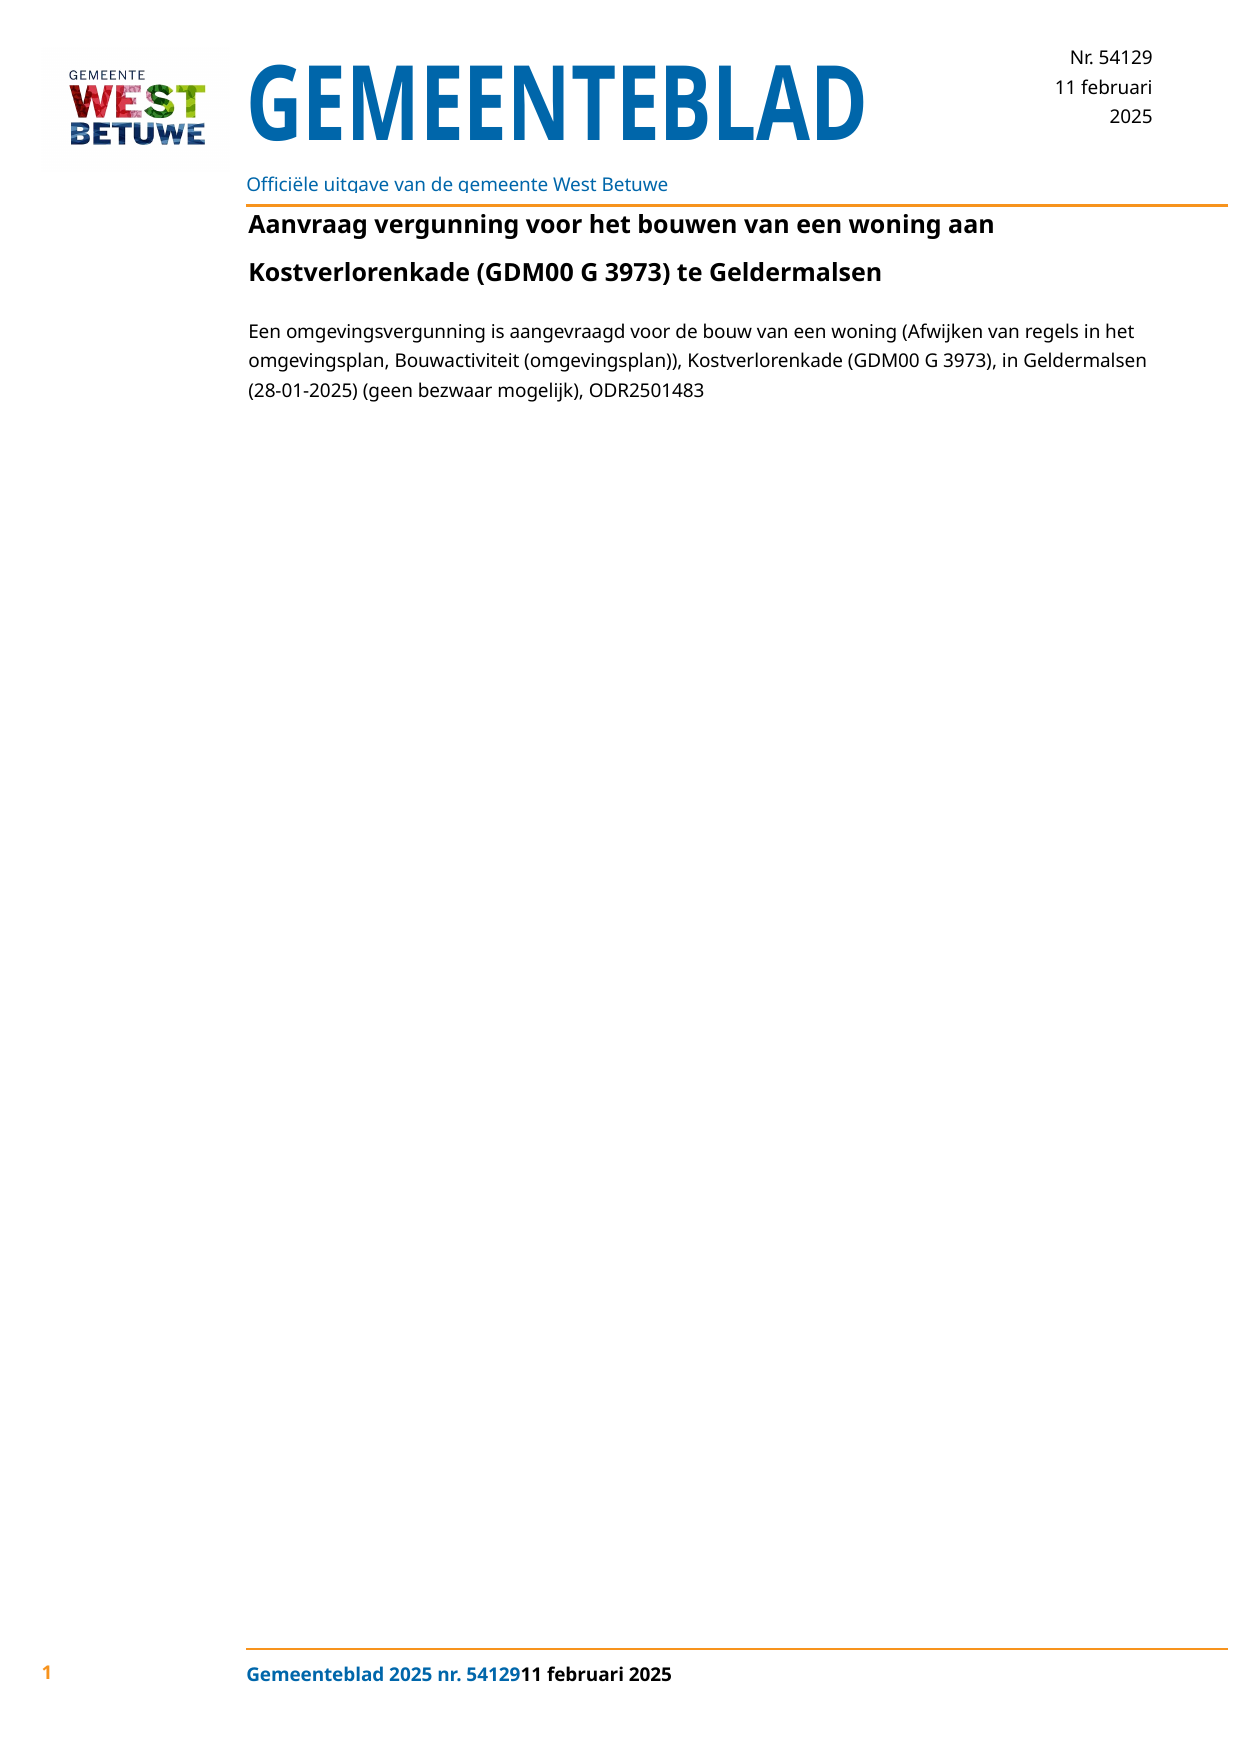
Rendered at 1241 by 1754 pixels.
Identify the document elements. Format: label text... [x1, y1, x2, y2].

text Een omgevingsvergunning is aangevraagd voor de bouw van een woning (Afwijken van regels in het omgevingsplan, Bouwactiviteit (omgevingsplan)), Kostverlorenkade (GDM00 G 3973), in Geldermalsen (28-01-2025) (geen bezwaar mogelijk), ODR2501483 [248, 318, 1152, 403]
text Aanvraag vergunning voor het bouwen van een woning aan Kostverlorenkade (GDM00 G 3973) te Geldermalsen [248, 207, 1152, 288]
picture [41, 47, 231, 172]
